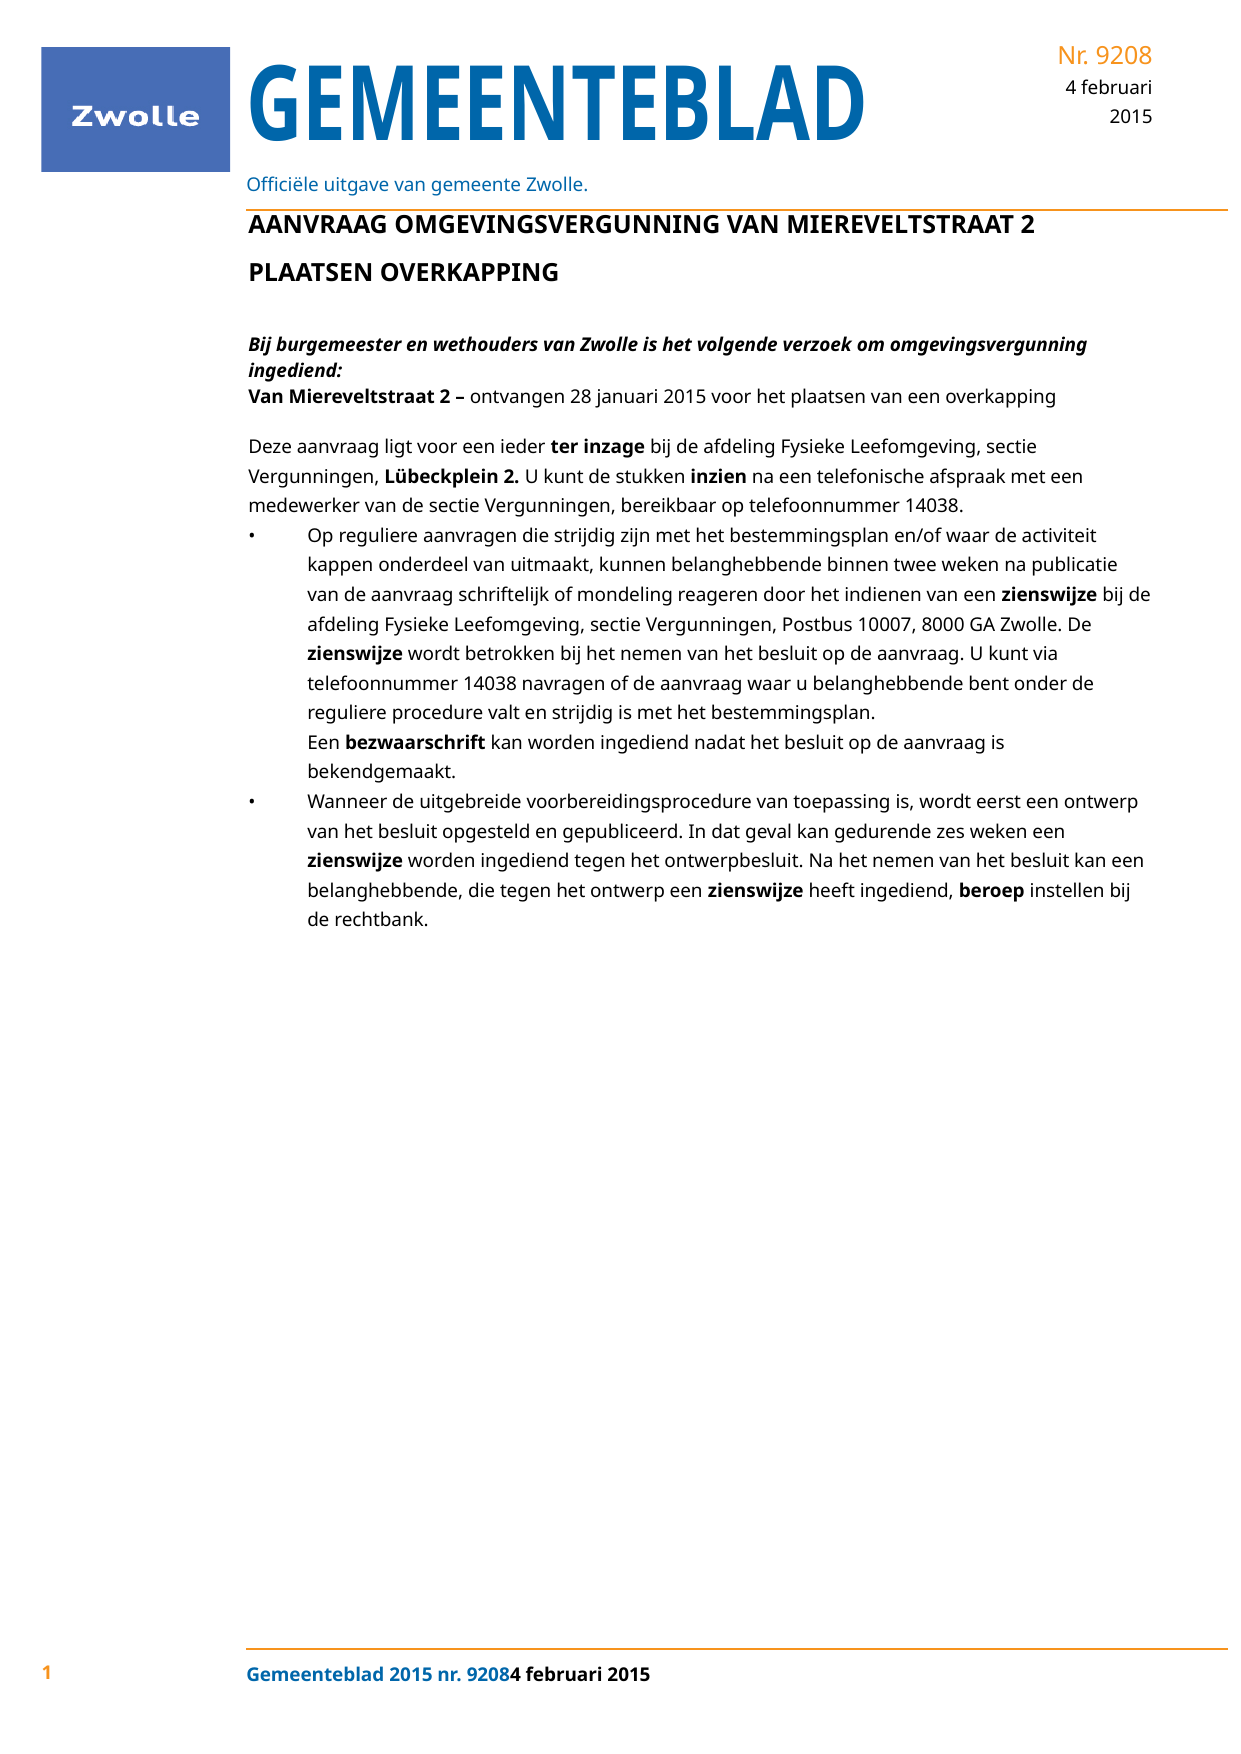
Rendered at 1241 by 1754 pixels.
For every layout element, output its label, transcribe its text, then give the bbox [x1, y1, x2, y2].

list Een bezwaarschrift kan worden ingediend nadat het besluit op de aanvraag is bekendgemaakt. [248, 729, 1152, 784]
list Wanneer de uitgebreide voorbereidingsprocedure van toepassing is, wordt eerst een ontwerp van het besluit opgesteld en gepubliceerd. In dat geval kan gedurende zes weken een zienswijze worden ingediend tegen het ontwerpbesluit. Na het nemen van het besluit kan een belanghebbende, die tegen het ontwerp een zienswijze heeft ingediend, beroep instellen bij de rechtbank. [248, 788, 1152, 932]
text Van Miereveltstraat 2 – ontvangen 28 januari 2015 voor het plaatsen van een overkapping [248, 383, 1152, 409]
text Bij burgemeester en wethouders van Zwolle is het volgende verzoek om omgevingsvergunning ingediend: [248, 331, 1152, 383]
picture [41, 47, 231, 172]
text AANVRAAG OMGEVINGSVERGUNNING VAN MIEREVELTSTRAAT 2 PLAATSEN OVERKAPPING [248, 211, 1152, 288]
text Deze aanvraag ligt voor een ieder ter inzage bij de afdeling Fysieke Leefomgeving, sectie Vergunningen, Lübeckplein 2. U kunt de stukken inzien na een telefonische afspraak met een medewerker van de sectie Vergunningen, bereikbaar op telefoonnummer 14038. [248, 433, 1152, 518]
list Op reguliere aanvragen die strijdig zijn met het bestemmingsplan en/of waar de activiteit kappen onderdeel van uitmaakt, kunnen belanghebbende binnen twee weken na publicatie van de aanvraag schriftelijk of mondeling reageren door het indienen van een zienswijze bij de afdeling Fysieke Leefomgeving, sectie Vergunningen, Postbus 10007, 8000 GA Zwolle. De zienswijze wordt betrokken bij het nemen van het besluit op de aanvraag. U kunt via telefoonnummer 14038 navragen of de aanvraag waar u belanghebbende bent onder de reguliere procedure valt en strijdig is met het bestemmingsplan. [248, 522, 1152, 725]
